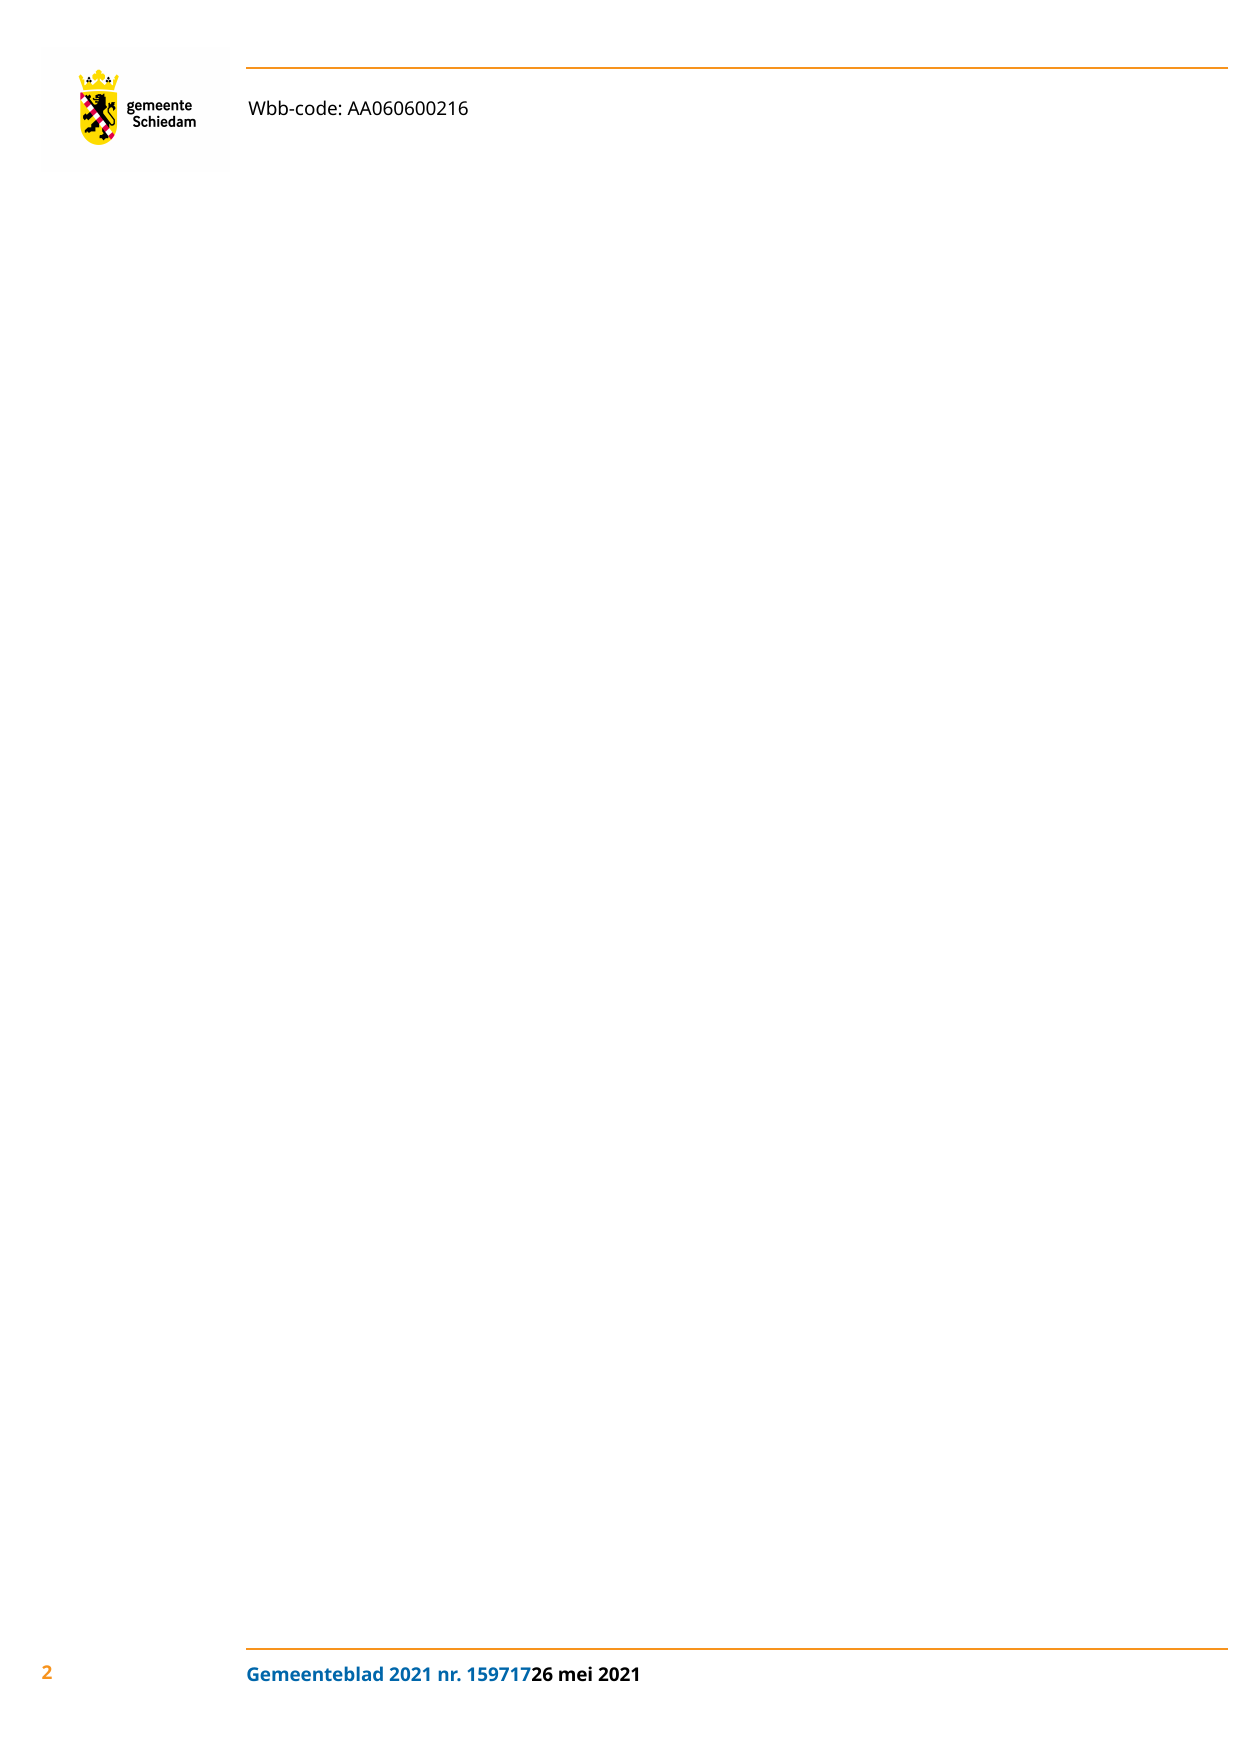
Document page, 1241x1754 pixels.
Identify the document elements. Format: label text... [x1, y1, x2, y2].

picture [41, 47, 231, 172]
text Wbb-code: AA060600216 [248, 95, 1152, 121]
